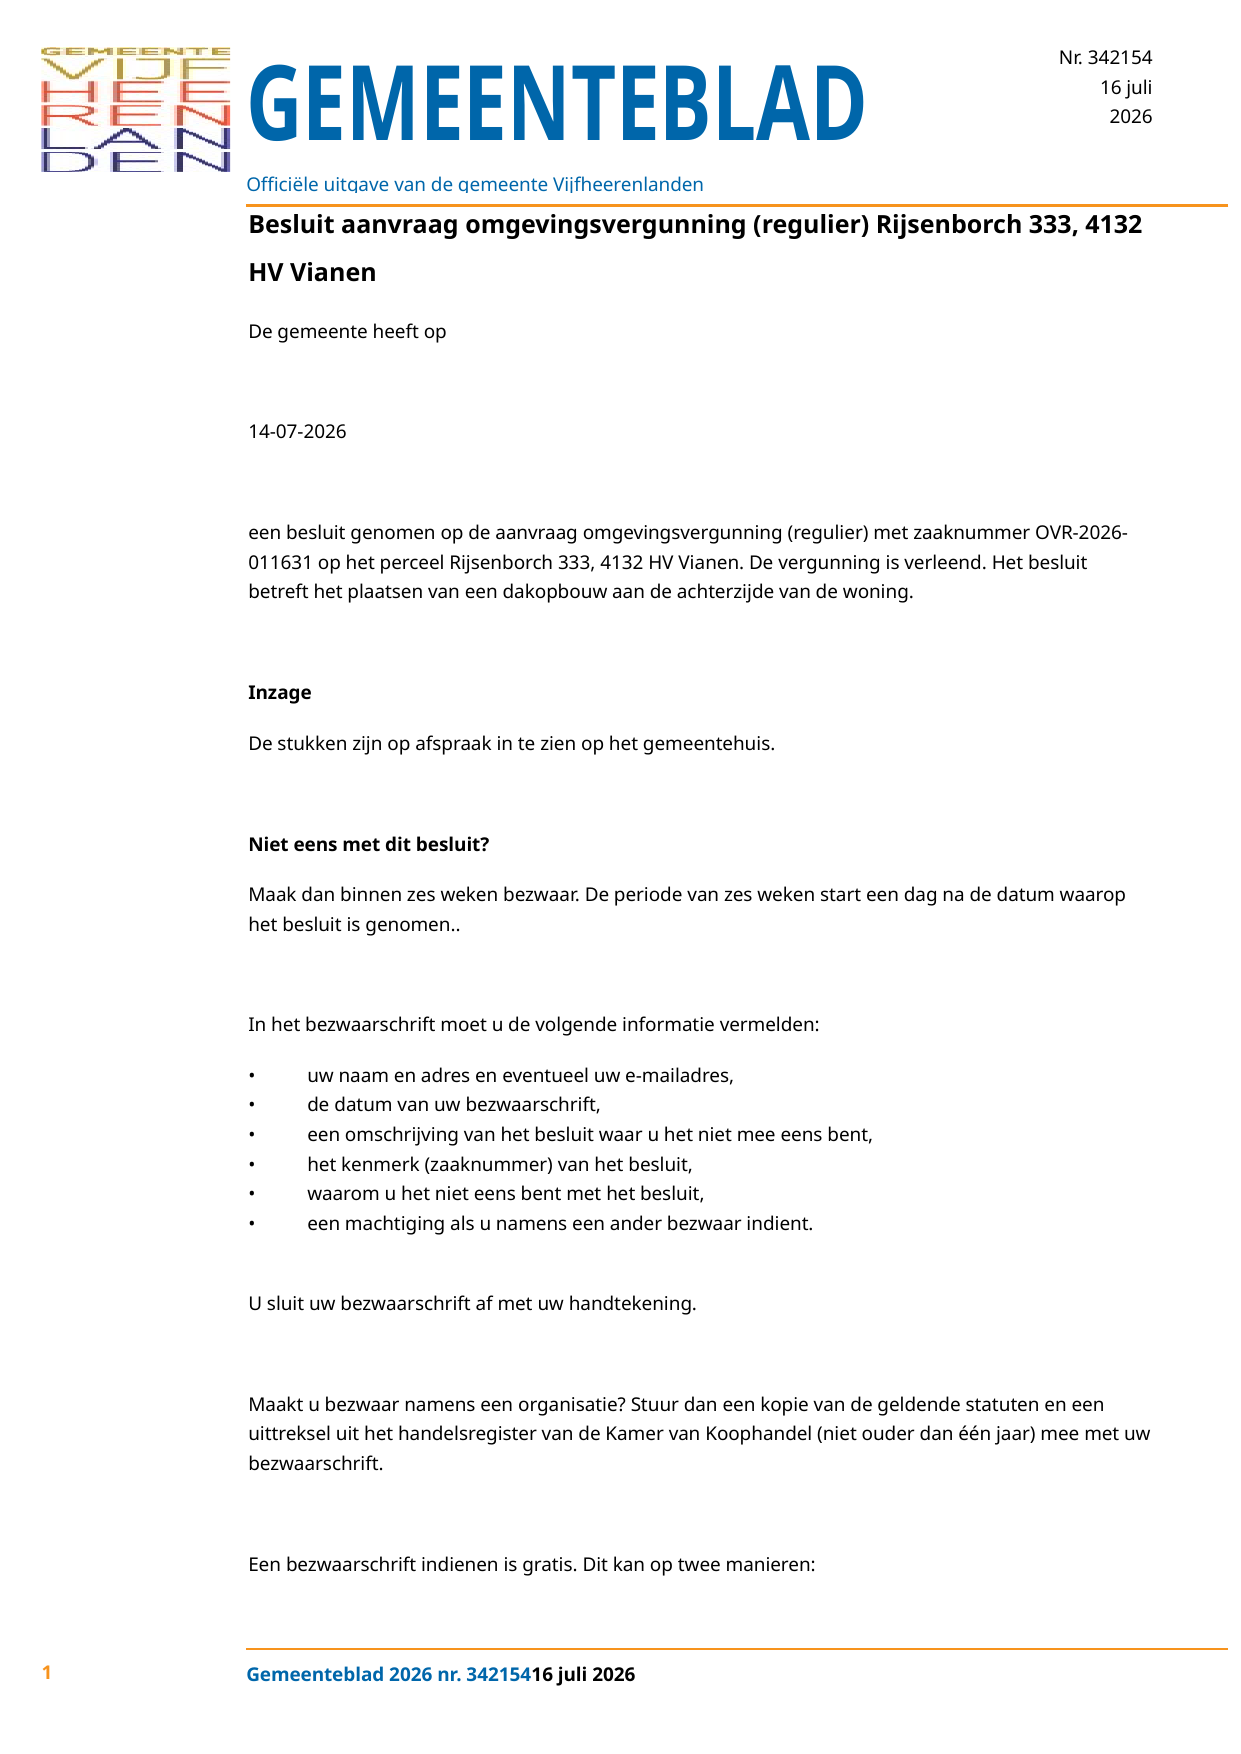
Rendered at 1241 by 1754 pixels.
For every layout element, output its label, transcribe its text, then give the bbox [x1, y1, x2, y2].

list een omschrijving van het besluit waar u het niet mee eens bent, [248, 1121, 1152, 1147]
text 14-07-2026 [248, 419, 1152, 444]
list een machtiging als u namens een ander bezwaar indient. [248, 1210, 1152, 1236]
picture [41, 47, 231, 172]
list uw naam en adres en eventueel uw e-mailadres, [248, 1062, 1152, 1088]
list de datum van uw bezwaarschrift, [248, 1092, 1152, 1117]
text een besluit genomen op de aanvraag omgevingsvergunning (regulier) met zaaknummer OVR-2026-011631 op het perceel Rijsenborch 333, 4132 HV Vianen. De vergunning is verleend. Het besluit betreft het plaatsen van een dakopbouw aan de achterzijde van de woning. [248, 519, 1152, 604]
text Maakt u bezwaar namens een organisatie? Stuur dan een kopie van de geldende statuten en een uittreksel uit het handelsregister van de Kamer van Koophandel (niet ouder dan één jaar) mee met uw bezwaarschrift. [248, 1391, 1152, 1476]
text De stukken zijn op afspraak in te zien op het gemeentehuis. [248, 730, 1152, 756]
text Inzage [248, 679, 1152, 705]
text De gemeente heeft op [248, 318, 1152, 344]
text In het bezwaarschrift moet u de volgende informatie vermelden: [248, 1012, 1152, 1037]
list waarom u het niet eens bent met het besluit, [248, 1180, 1152, 1206]
text Besluit aanvraag omgevingsvergunning (regulier) Rijsenborch 333, 4132 HV Vianen [248, 207, 1152, 288]
text Niet eens met dit besluit? [248, 831, 1152, 857]
text U sluit uw bezwaarschrift af met uw handtekening. [248, 1290, 1152, 1316]
text Een bezwaarschrift indienen is gratis. Dit kan op twee manieren: [248, 1551, 1152, 1577]
text Maak dan binnen zes weken bezwaar. De periode van zes weken start een dag na de datum waarop het besluit is genomen.. [248, 881, 1152, 937]
list het kenmerk (zaaknummer) van het besluit, [248, 1151, 1152, 1177]
